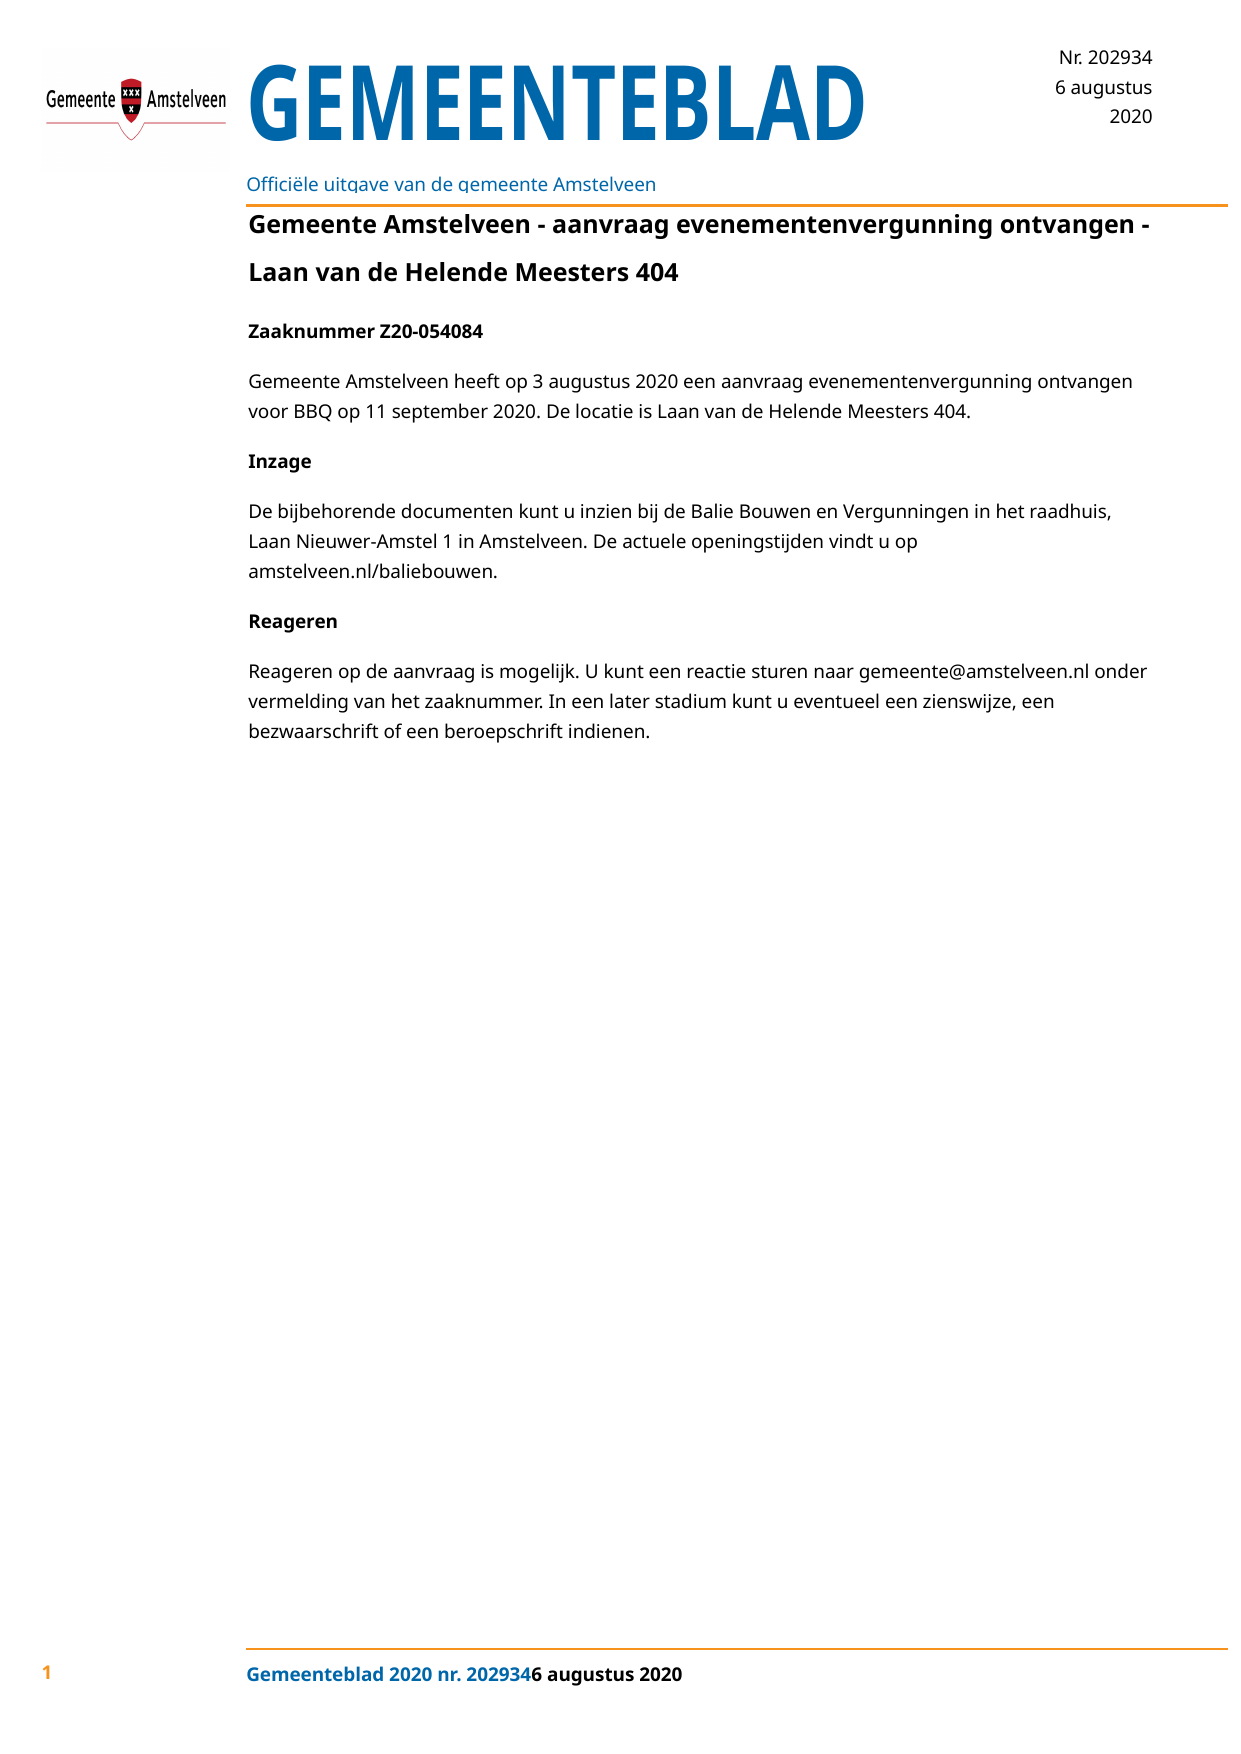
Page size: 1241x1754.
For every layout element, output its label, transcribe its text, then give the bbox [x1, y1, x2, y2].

text Reageren [248, 608, 1152, 634]
text Gemeente Amstelveen heeft op 3 augustus 2020 een aanvraag evenementenvergunning ontvangen voor BBQ op 11 september 2020. De locatie is Laan van de Helende Meesters 404. [248, 368, 1152, 424]
text Gemeente Amstelveen - aanvraag evenementenvergunning ontvangen - Laan van de Helende Meesters 404 [248, 207, 1152, 288]
text Inzage [248, 448, 1152, 474]
text Zaaknummer Z20-054084 [248, 318, 1152, 344]
text Reageren op de aanvraag is mogelijk. U kunt een reactie sturen naar gemeente@amstelveen.nl onder vermelding van het zaaknummer. In een later stadium kunt u eventueel een zienswijze, een bezwaarschrift of een beroepschrift indienen. [248, 659, 1152, 744]
text De bijbehorende documenten kunt u inzien bij de Balie Bouwen en Vergunningen in het raadhuis, Laan Nieuwer-Amstel 1 in Amstelveen. De actuele openingstijden vindt u op amstelveen.nl/baliebouwen. [248, 499, 1152, 584]
picture [41, 47, 231, 172]
